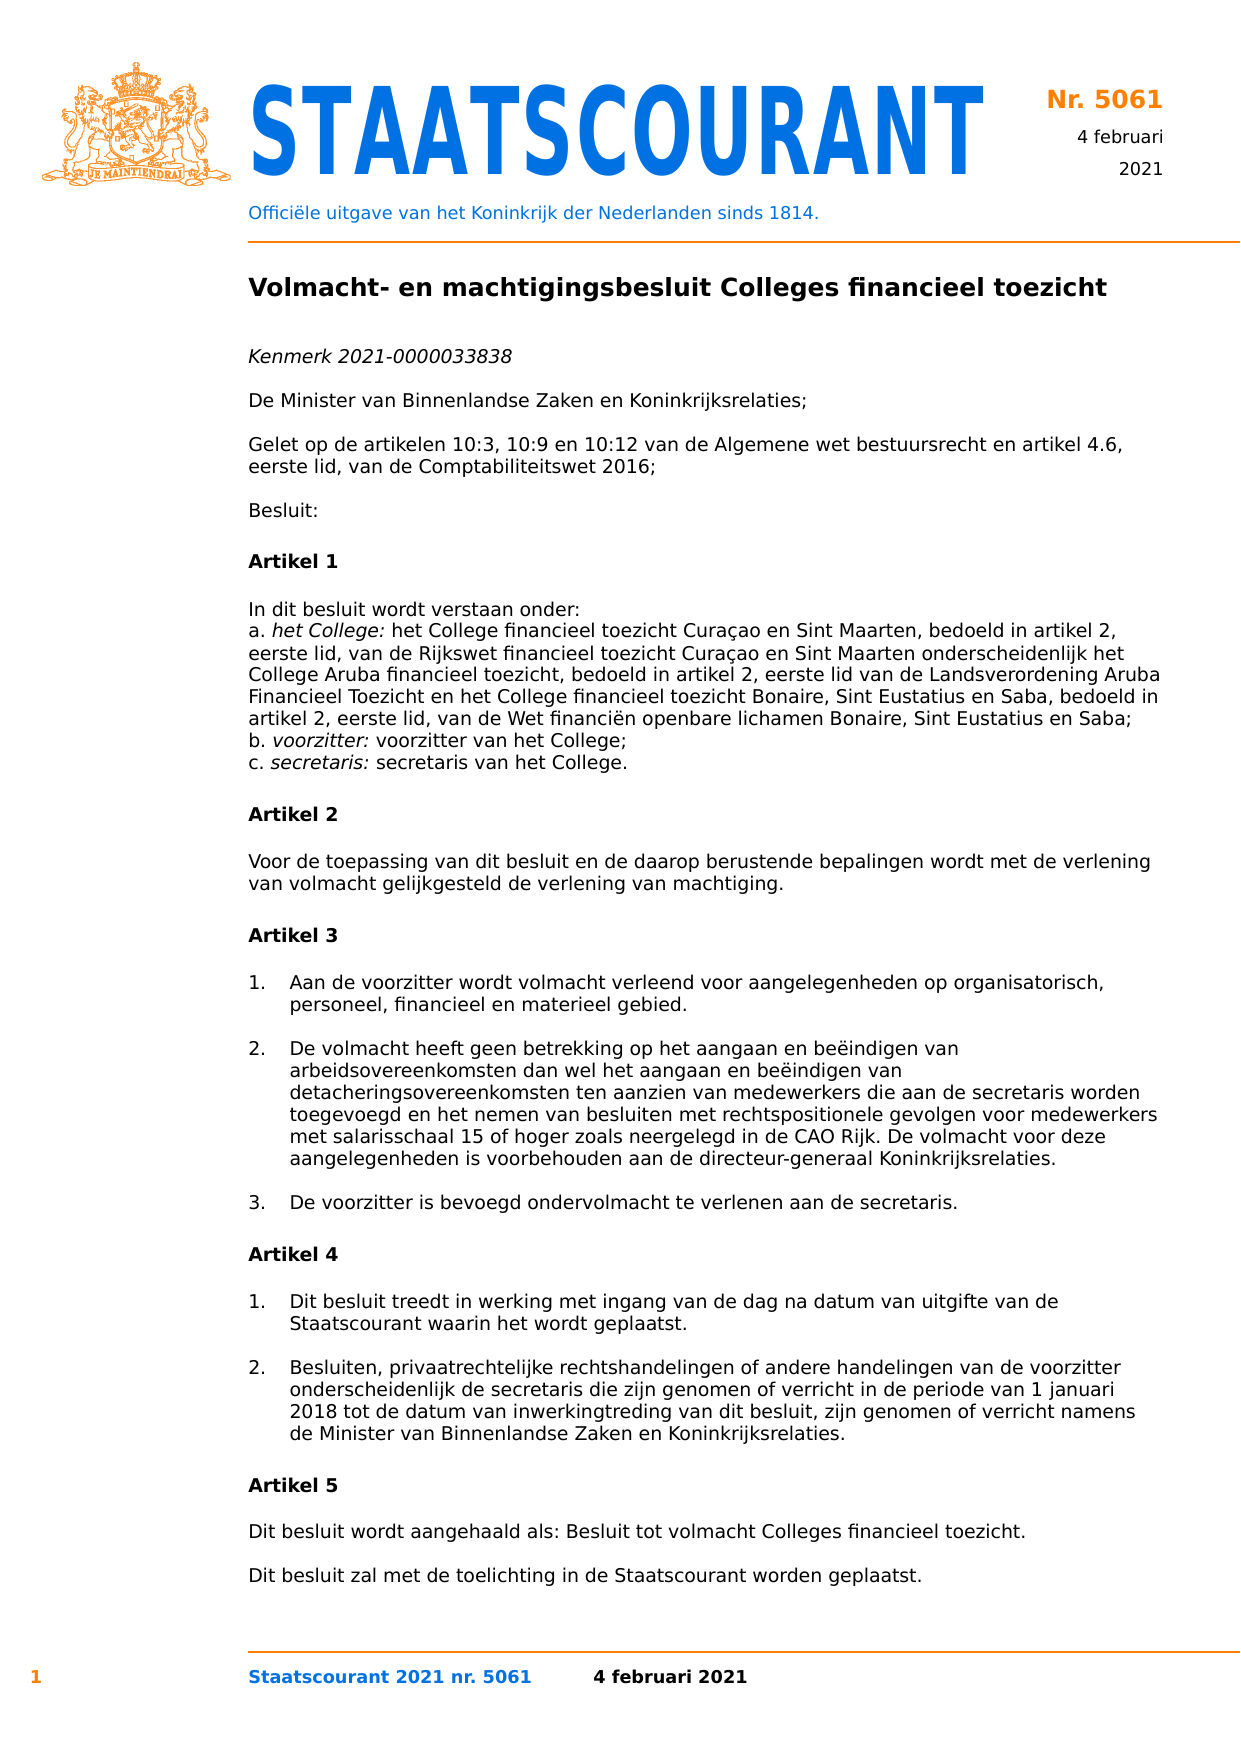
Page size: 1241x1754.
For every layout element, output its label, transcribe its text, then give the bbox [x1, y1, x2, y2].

text 2. Besluiten, privaatrechtelijke rechtshandelingen of andere handelingen van de voorzitter onderscheidenlijk de secretaris die zijn genomen of verricht in de periode van 1 januari 2018 tot de datum van inwerkingtreding van dit besluit, zijn genomen of verricht namens de Minister van Binnenlandse Zaken en Koninkrijksrelaties. [248, 1357, 1163, 1444]
text Dit besluit wordt aangehaald als: Besluit tot volmacht Colleges financieel toezicht. [248, 1521, 1163, 1543]
text Gelet op de artikelen 10:3, 10:9 en 10:12 van de Algemene wet bestuursrecht en artikel 4.6, eerste lid, van de Comptabiliteitswet 2016; [248, 434, 1163, 478]
subtitle Artikel 3 [248, 925, 1163, 947]
table_header Nr. 5061 [998, 62, 1240, 121]
text 1. Dit besluit treedt in werking met ingang van de dag na datum van uitgifte van de Staatscourant waarin het wordt geplaatst. [248, 1291, 1163, 1335]
table_cell 4 februari [998, 121, 1240, 153]
text De Minister van Binnenlandse Zaken en Koninkrijksrelaties; [248, 390, 1163, 412]
text b. voorzitter: voorzitter van het College; [248, 730, 1163, 752]
text 3. De voorzitter is bevoegd ondervolmacht te verlenen aan de secretaris. [248, 1192, 1163, 1214]
text a. het College: het College financieel toezicht Curaçao en Sint Maarten, bedoeld in artikel 2, eerste lid, van de Rijkswet financieel toezicht Curaçao en Sint Maarten onderscheidenlijk het College Aruba financieel toezicht, bedoeld in artikel 2, eerste lid van de Landsverordening Aruba Financieel Toezicht en het College financieel toezicht Bonaire, Sint Eustatius en Saba, bedoeld in artikel 2, eerste lid, van de Wet financiën openbare lichamen Bonaire, Sint Eustatius en Saba; [248, 620, 1163, 730]
table_cell Officiële uitgave van het Koninkrijk der Nederlanden sinds 1814. [248, 203, 1240, 241]
text 1. Aan de voorzitter wordt volmacht verleend voor aangelegenheden op organisatorisch, personeel, financieel en materieel gebied. [248, 972, 1163, 1016]
table_header [25, 62, 248, 241]
subtitle Artikel 5 [248, 1474, 1163, 1496]
table_header STAATSCOURANT [248, 62, 998, 203]
text Kenmerk 2021-0000033838 [248, 346, 1163, 368]
subtitle Artikel 4 [248, 1244, 1163, 1266]
text 2. De volmacht heeft geen betrekking op het aangaan en beëindigen van arbeidsovereenkomsten dan wel het aangaan en beëindigen van detacheringsovereenkomsten ten aanzien van medewerkers die aan de secretaris worden toegevoegd en het nemen van besluiten met rechtspositionele gevolgen voor medewerkers met salarisschaal 15 of hoger zoals neergelegd in de CAO Rijk. De volmacht voor deze aangelegenheden is voorbehouden aan de directeur-generaal Koninkrijksrelaties. [248, 1038, 1163, 1170]
subtitle Artikel 1 [248, 551, 1163, 573]
text Dit besluit zal met de toelichting in de Staatscourant worden geplaatst. [248, 1565, 1163, 1587]
table_cell 2021 [998, 153, 1240, 203]
text In dit besluit wordt verstaan onder: [248, 598, 1163, 620]
text Voor de toepassing van dit besluit en de daarop berustende bepalingen wordt met de verlening van volmacht gelijkgesteld de verlening van machtiging. [248, 851, 1163, 895]
picture [41, 62, 231, 186]
text Besluit: [248, 499, 1163, 521]
text c. secretaris: secretaris van het College. [248, 752, 1163, 774]
subtitle Volmacht- en machtigingsbesluit Colleges financieel toezicht [248, 273, 1163, 302]
subtitle Artikel 2 [248, 804, 1163, 826]
